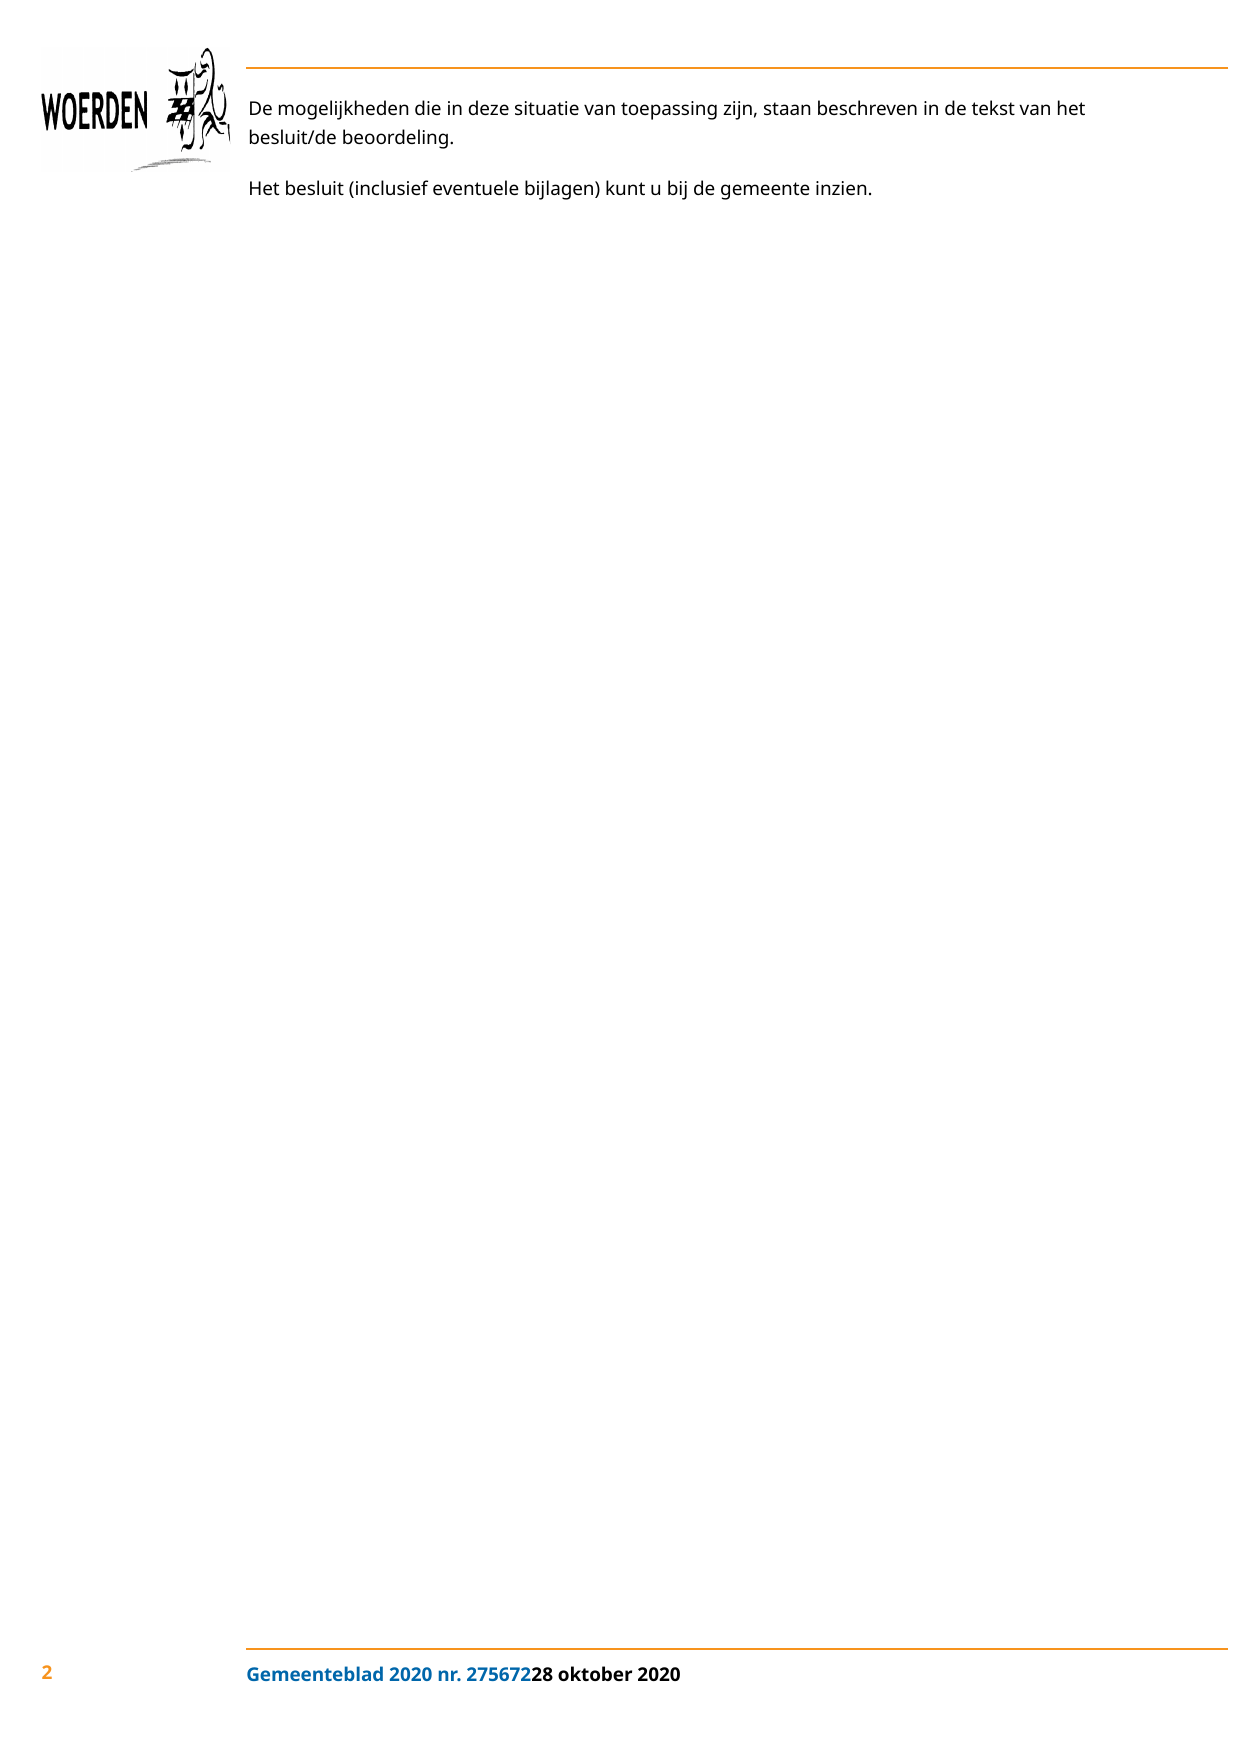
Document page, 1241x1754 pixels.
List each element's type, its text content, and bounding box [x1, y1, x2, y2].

picture [41, 47, 231, 172]
text Het besluit (inclusief eventuele bijlagen) kunt u bij de gemeente inzien. [248, 175, 1152, 201]
text De mogelijkheden die in deze situatie van toepassing zijn, staan beschreven in de tekst van het besluit/de beoordeling. [248, 95, 1152, 150]
